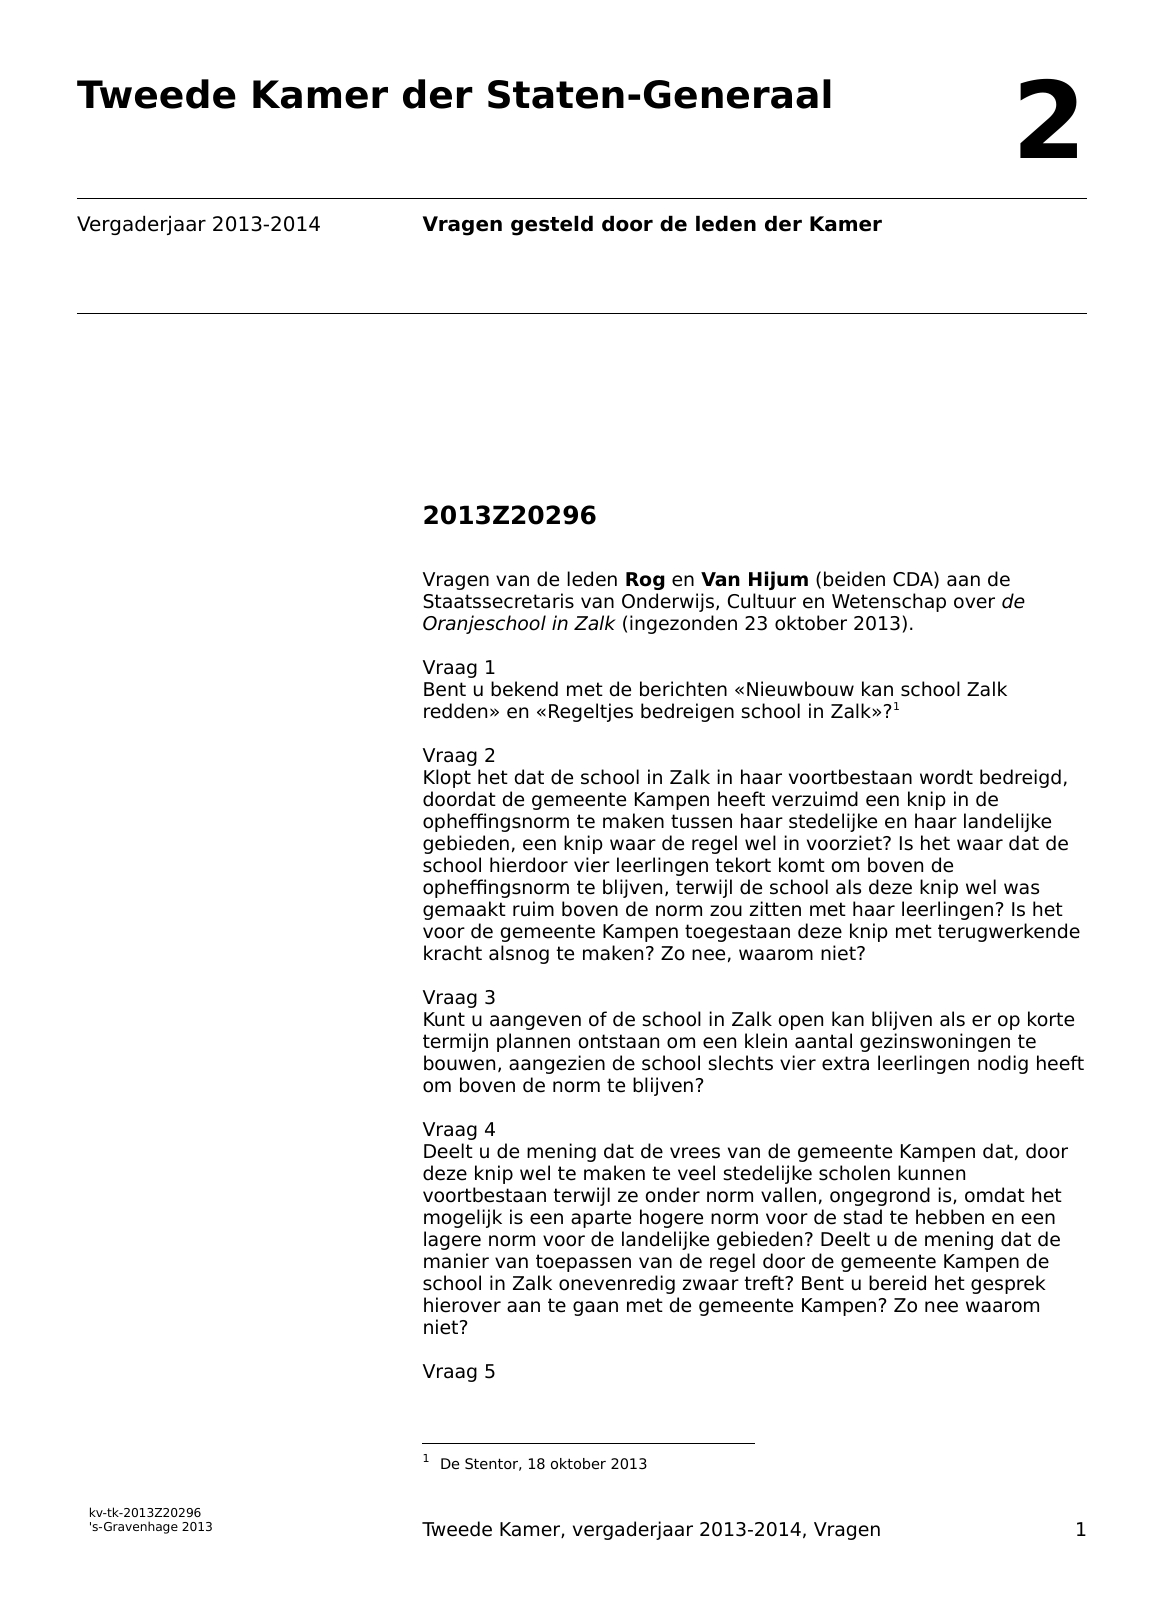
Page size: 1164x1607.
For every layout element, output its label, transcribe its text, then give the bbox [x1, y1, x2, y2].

text kv-tk-2013Z20296 [88, 1506, 323, 1520]
table_cell Vragen gesteld door de leden der Kamer [422, 199, 1087, 313]
text 's-Gravenhage 2013 [88, 1520, 323, 1534]
text Vraag 1 [422, 657, 1087, 679]
text Bent u bekend met de berichten «Nieuwbouw kan school Zalk redden» en «Regeltjes bedreigen school in Zalk»? [422, 679, 1087, 723]
text De Stentor, 18 oktober 2013 [422, 1452, 1087, 1474]
table_cell Vergaderjaar 2013-2014 [77, 199, 422, 313]
text Vragen van de leden Rog en Van Hijum (beiden CDA) aan de Staatssecretaris van Onderwijs, Cultuur en Wetenschap over de Oranjeschool in Zalk (ingezonden 23 oktober 2013). [422, 569, 1087, 635]
table_header 2 [886, 59, 1087, 198]
text Kunt u aangeven of de school in Zalk open kan blijven als er op korte termijn plannen ontstaan om een klein aantal gezinswoningen te bouwen, aangezien de school slechts vier extra leerlingen nodig heeft om boven de norm te blijven? [422, 1009, 1087, 1097]
text Vraag 3 [422, 987, 1087, 1009]
text Vraag 2 [422, 745, 1087, 767]
text Vraag 4 [422, 1119, 1087, 1141]
text 2013Z20296 [422, 501, 1087, 531]
text Vraag 5 [422, 1361, 1087, 1383]
table_header Tweede Kamer der Staten-Generaal [77, 59, 886, 198]
text Deelt u de mening dat de vrees van de gemeente Kampen dat, door deze knip wel te maken te veel stedelijke scholen kunnen voortbestaan terwijl ze onder norm vallen, ongegrond is, omdat het mogelijk is een aparte hogere norm voor de stad te hebben en een lagere norm voor de landelijke gebieden? Deelt u de mening dat de manier van toepassen van de regel door de gemeente Kampen de school in Zalk onevenredig zwaar treft? Bent u bereid het gesprek hierover aan te gaan met de gemeente Kampen? Zo nee waarom niet? [422, 1141, 1087, 1339]
text Klopt het dat de school in Zalk in haar voortbestaan wordt bedreigd, doordat de gemeente Kampen heeft verzuimd een knip in de opheffingsnorm te maken tussen haar stedelijke en haar landelijke gebieden, een knip waar de regel wel in voorziet? Is het waar dat de school hierdoor vier leerlingen tekort komt om boven de opheffingsnorm te blijven, terwijl de school als deze knip wel was gemaakt ruim boven de norm zou zitten met haar leerlingen? Is het voor de gemeente Kampen toegestaan deze knip met terugwerkende kracht alsnog te maken? Zo nee, waarom niet? [422, 767, 1087, 965]
